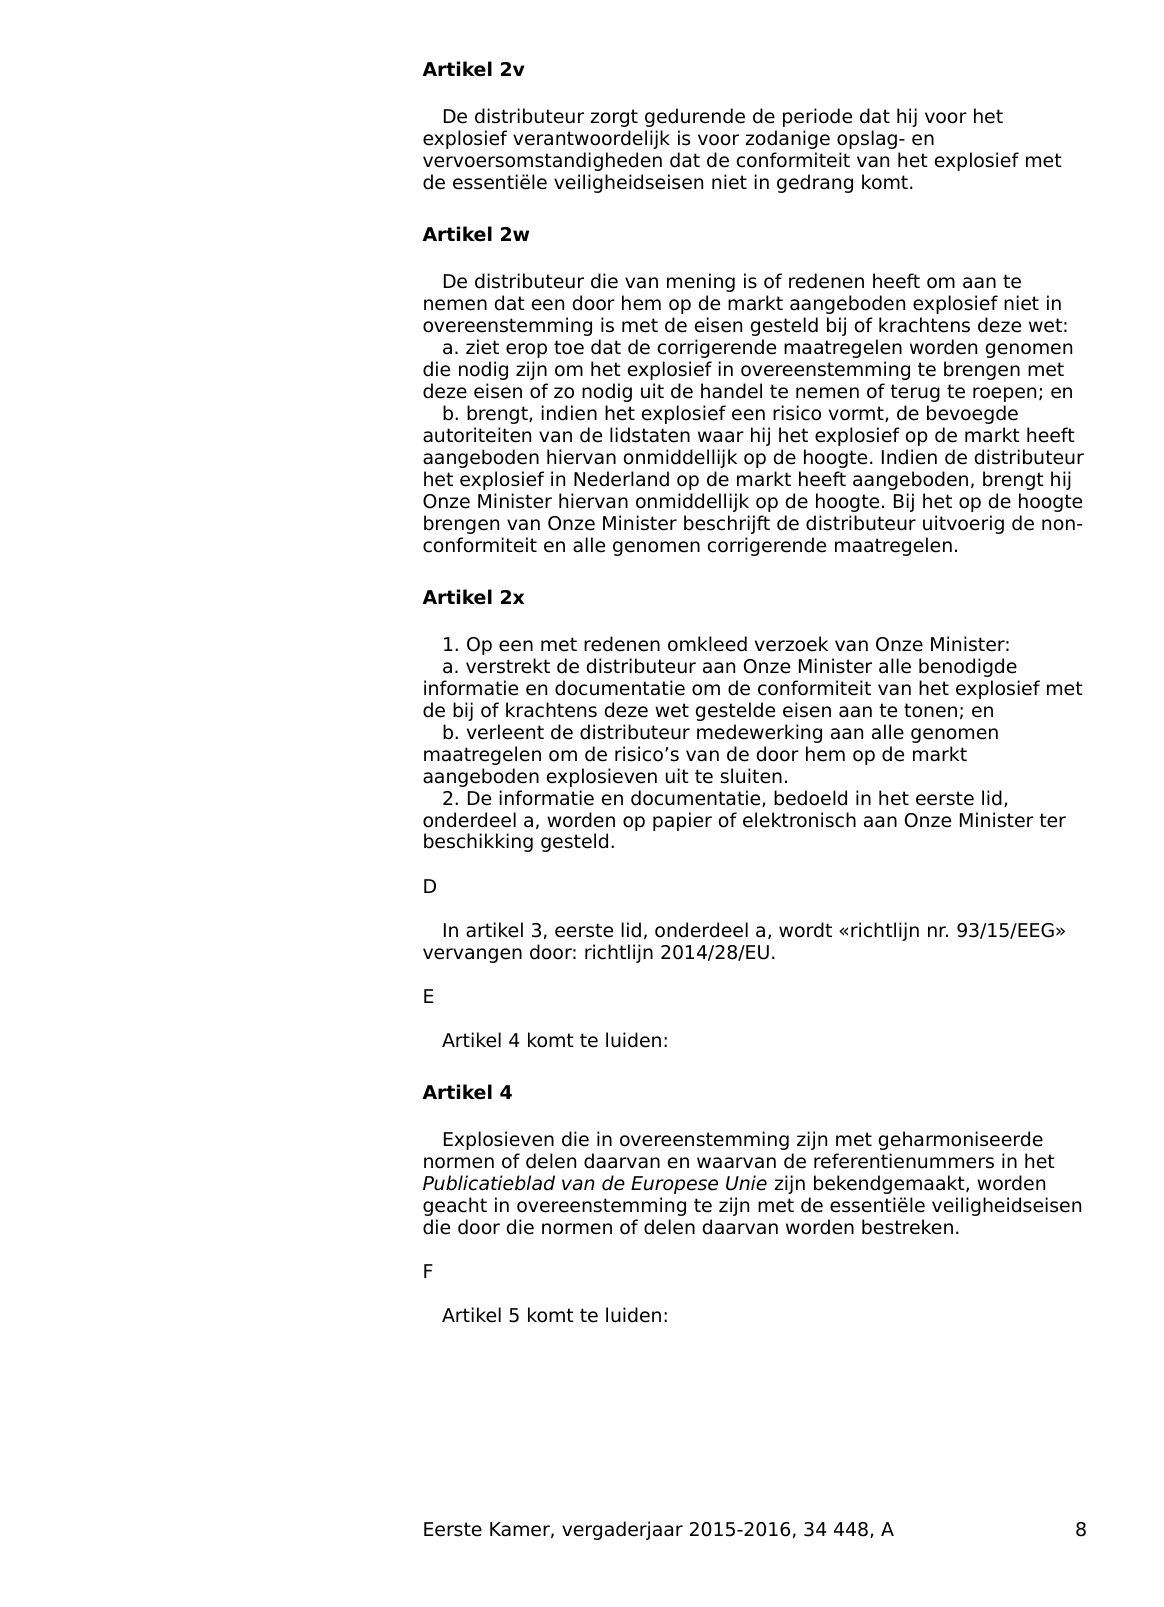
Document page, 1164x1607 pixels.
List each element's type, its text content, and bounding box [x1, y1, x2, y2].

text E [422, 986, 1087, 1008]
subtitle Artikel 2w [422, 224, 1087, 246]
text Artikel 4 komt te luiden: [422, 1030, 1087, 1052]
subtitle Artikel 4 [422, 1082, 1087, 1104]
text De distributeur zorgt gedurende de periode dat hij voor het explosief verantwoordelijk is voor zodanige opslag- en vervoersomstandigheden dat de conformiteit van het explosief met de essentiële veiligheidseisen niet in gedrang komt. [422, 106, 1087, 194]
text b. verleent de distributeur medewerking aan alle genomen maatregelen om de risico’s van de door hem op de markt aangeboden explosieven uit te sluiten. [422, 722, 1087, 787]
text D [422, 876, 1087, 898]
subtitle Artikel 2v [422, 59, 1087, 81]
text a. ziet erop toe dat de corrigerende maatregelen worden genomen die nodig zijn om het explosief in overeenstemming te brengen met deze eisen of zo nodig uit de handel te nemen of terug te roepen; en [422, 337, 1087, 403]
text Artikel 5 komt te luiden: [422, 1305, 1087, 1327]
text Explosieven die in overeenstemming zijn met geharmoniseerde normen of delen daarvan en waarvan de referentienummers in het Publicatieblad van de Europese Unie zijn bekendgemaakt, worden geacht in overeenstemming te zijn met de essentiële veiligheidseisen die door die normen of delen daarvan worden bestreken. [422, 1129, 1087, 1239]
subtitle Artikel 2x [422, 587, 1087, 609]
text 2. De informatie en documentatie, bedoeld in het eerste lid, onderdeel a, worden op papier of elektronisch aan Onze Minister ter beschikking gesteld. [422, 787, 1087, 853]
text b. brengt, indien het explosief een risico vormt, de bevoegde autoriteiten van de lidstaten waar hij het explosief op de markt heeft aangeboden hiervan onmiddellijk op de hoogte. Indien de distributeur het explosief in Nederland op de markt heeft aangeboden, brengt hij Onze Minister hiervan onmiddellijk op de hoogte. Bij het op de hoogte brengen van Onze Minister beschrijft de distributeur uitvoerig de non-conformiteit en alle genomen corrigerende maatregelen. [422, 403, 1087, 557]
text 1. Op een met redenen omkleed verzoek van Onze Minister: [422, 634, 1087, 656]
text De distributeur die van mening is of redenen heeft om aan te nemen dat een door hem op de markt aangeboden explosief niet in overeenstemming is met de eisen gesteld bij of krachtens deze wet: [422, 271, 1087, 337]
text F [422, 1261, 1087, 1283]
text In artikel 3, eerste lid, onderdeel a, wordt «richtlijn nr. 93/15/EEG» vervangen door: richtlijn 2014/28/EU. [422, 920, 1087, 964]
text a. verstrekt de distributeur aan Onze Minister alle benodigde informatie en documentatie om de conformiteit van het explosief met de bij of krachtens deze wet gestelde eisen aan te tonen; en [422, 656, 1087, 722]
